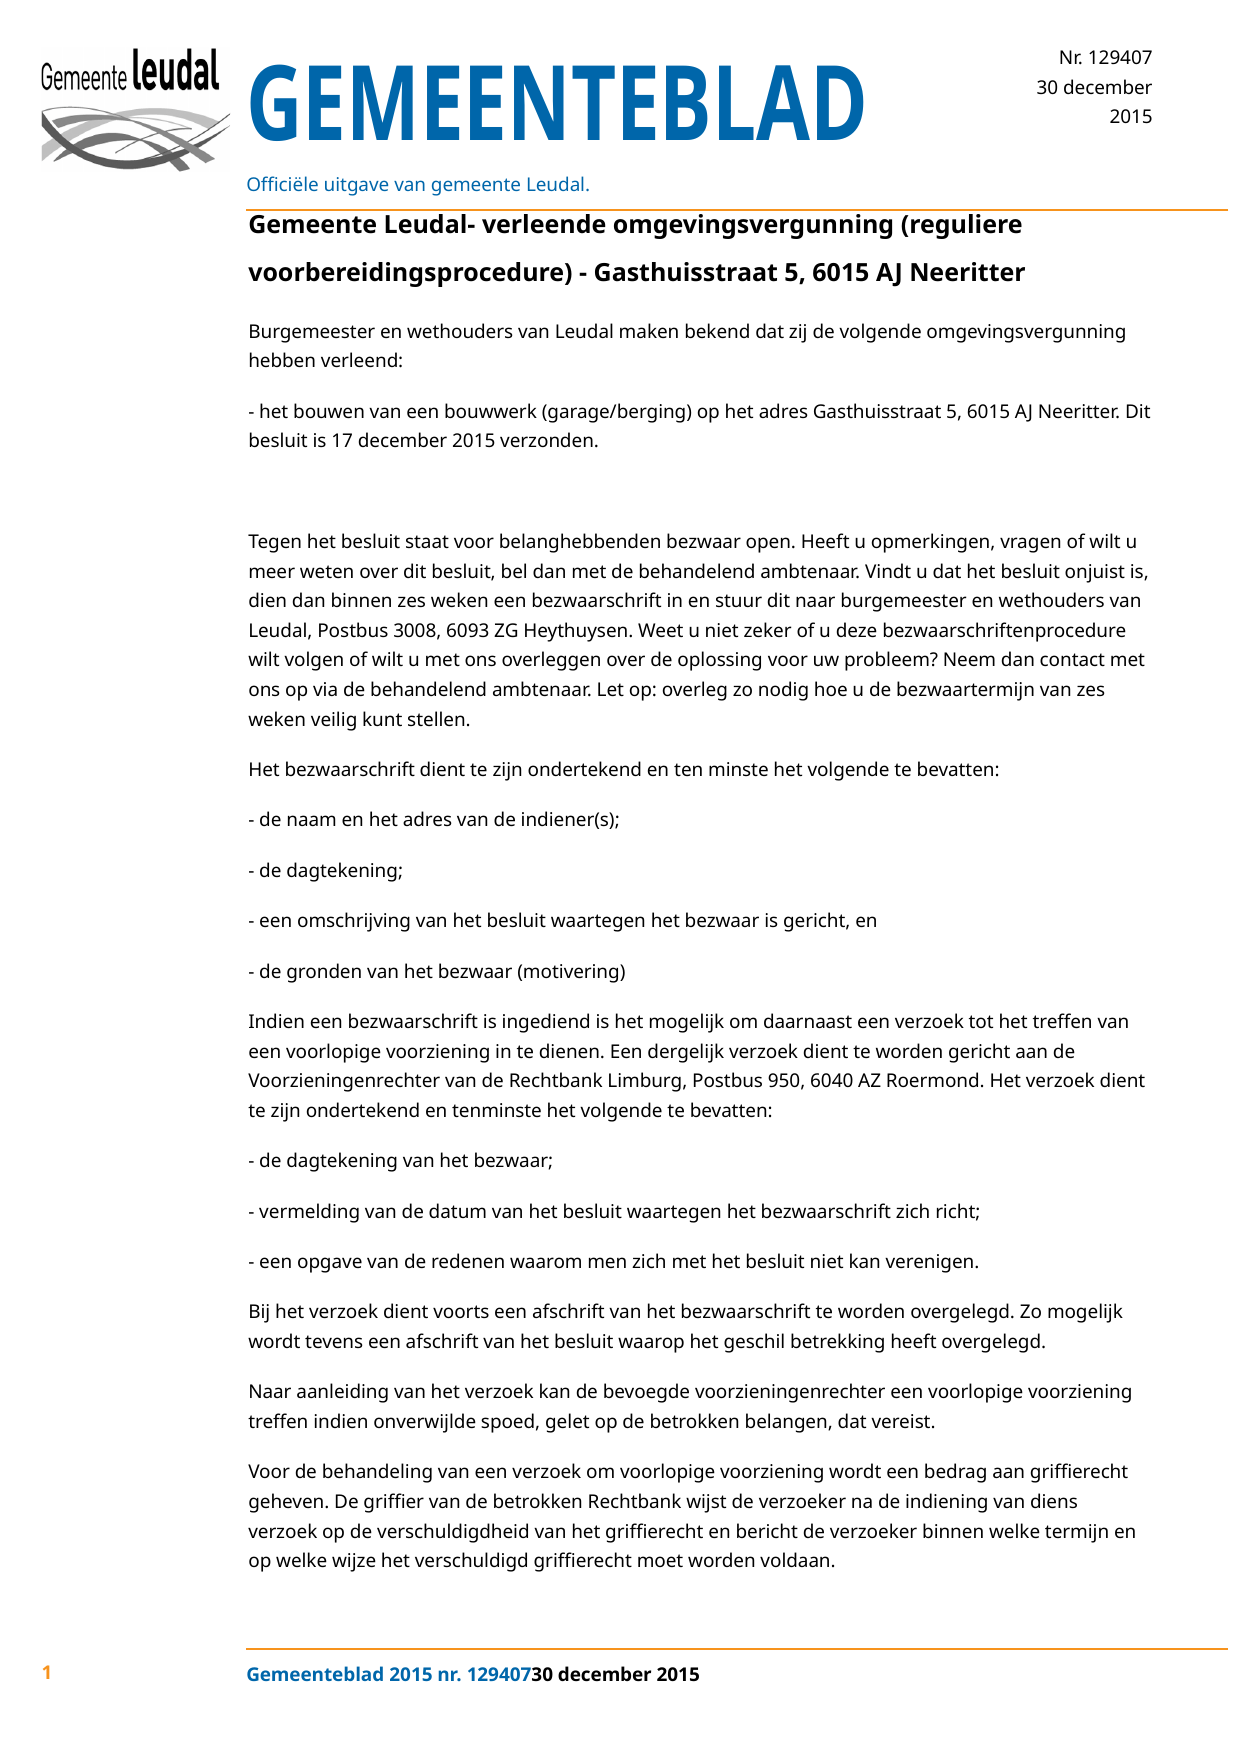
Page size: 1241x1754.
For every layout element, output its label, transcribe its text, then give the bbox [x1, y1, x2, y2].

text - vermelding van de datum van het besluit waartegen het bezwaarschrift zich richt; [248, 1198, 1152, 1224]
text - de dagtekening van het bezwaar; [248, 1147, 1152, 1173]
text Bij het verzoek dient voorts een afschrift van het bezwaarschrift te worden overgelegd. Zo mogelijk wordt tevens een afschrift van het besluit waarop het geschil betrekking heeft overgelegd. [248, 1299, 1152, 1354]
picture [41, 47, 231, 172]
text - een omschrijving van het besluit waartegen het bezwaar is gericht, en [248, 907, 1152, 933]
text Tegen het besluit staat voor belanghebbenden bezwaar open. Heeft u opmerkingen, vragen of wilt u meer weten over dit besluit, bel dan met de behandelend ambtenaar. Vindt u dat het besluit onjuist is, dien dan binnen zes weken een bezwaarschrift in en stuur dit naar burgemeester en wethouders van Leudal, Postbus 3008, 6093 ZG Heythuysen. Weet u niet zeker of u deze bezwaarschriftenprocedure wilt volgen of wilt u met ons overleggen over de oplossing voor uw probleem? Neem dan contact met ons op via de behandelend ambtenaar. Let op: overleg zo nodig hoe u de bezwaartermijn van zes weken veilig kunt stellen. [248, 528, 1152, 732]
text Burgemeester en wethouders van Leudal maken bekend dat zij de volgende omgevingsvergunning hebben verleend: [248, 318, 1152, 373]
text Indien een bezwaarschrift is ingediend is het mogelijk om daarnaast een verzoek tot het treffen van een voorlopige voorziening in te dienen. Een dergelijk verzoek dient te worden gericht aan de Voorzieningenrechter van de Rechtbank Limburg, Postbus 950, 6040 AZ Roermond. Het verzoek dient te zijn ondertekend en tenminste het volgende te bevatten: [248, 1008, 1152, 1123]
text - het bouwen van een bouwwerk (garage/berging) op het adres Gasthuisstraat 5, 6015 AJ Neeritter. Dit besluit is 17 december 2015 verzonden. [248, 398, 1152, 453]
text Gemeente Leudal- verleende omgevingsvergunning (reguliere voorbereidingsprocedure) - Gasthuisstraat 5, 6015 AJ Neeritter [248, 211, 1152, 288]
text - de dagtekening; [248, 857, 1152, 883]
text - de naam en het adres van de indiener(s); [248, 807, 1152, 832]
text Het bezwaarschrift dient te zijn ondertekend en ten minste het volgende te bevatten: [248, 756, 1152, 782]
text - een opgave van de redenen waarom men zich met het besluit niet kan verenigen. [248, 1248, 1152, 1274]
text Voor de behandeling van een verzoek om voorlopige voorziening wordt een bedrag aan griffierecht geheven. De griffier van de betrokken Rechtbank wijst de verzoeker na de indiening van diens verzoek op de verschuldigdheid van het griffierecht en bericht de verzoeker binnen welke termijn en op welke wijze het verschuldigd griffierecht moet worden voldaan. [248, 1459, 1152, 1573]
text Naar aanleiding van het verzoek kan de bevoegde voorzieningenrechter een voorlopige voorziening treffen indien onverwijlde spoed, gelet op de betrokken belangen, dat vereist. [248, 1379, 1152, 1434]
text - de gronden van het bezwaar (motivering) [248, 958, 1152, 984]
